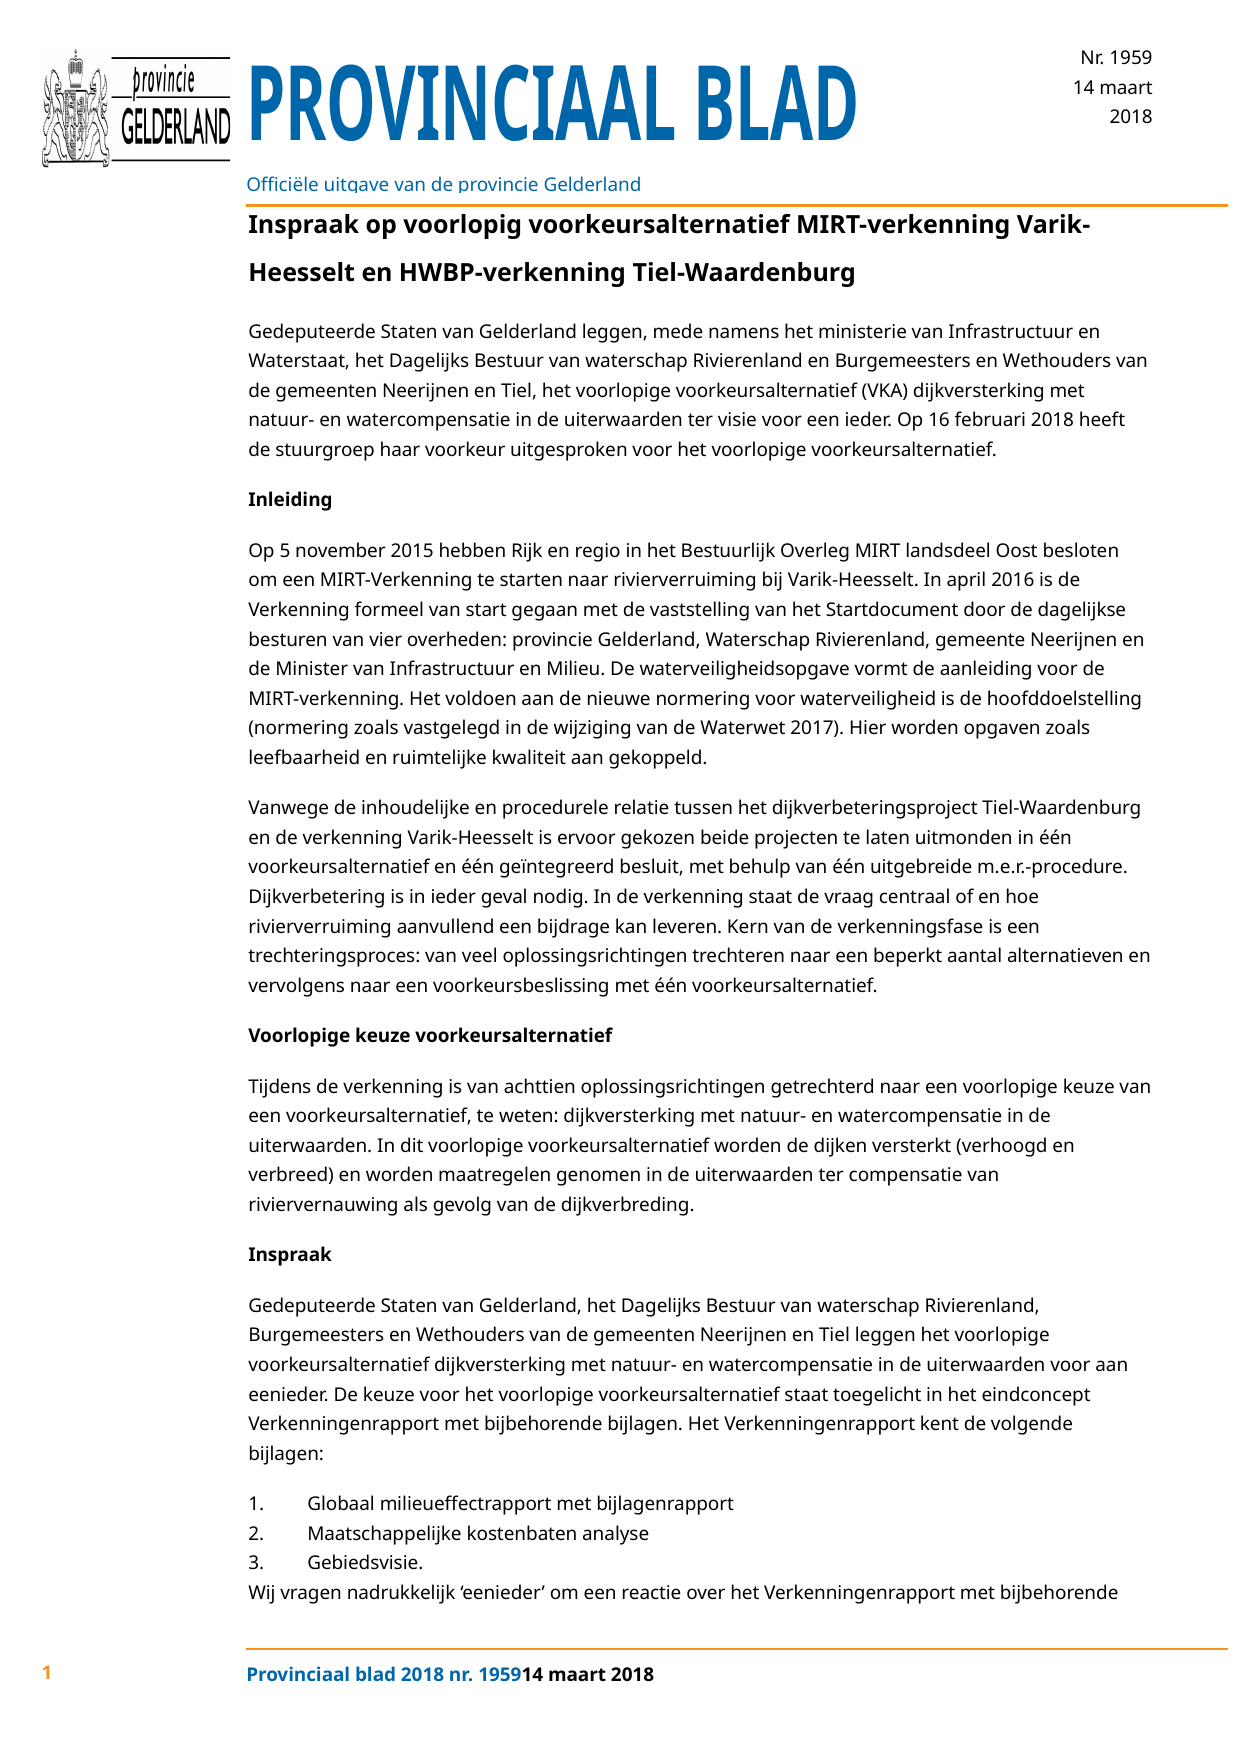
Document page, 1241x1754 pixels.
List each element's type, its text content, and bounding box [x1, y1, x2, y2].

picture [41, 47, 231, 172]
text Gedeputeerde Staten van Gelderland, het Dagelijks Bestuur van waterschap Rivierenland, Burgemeesters en Wethouders van de gemeenten Neerijnen en Tiel leggen het voorlopige voorkeursalternatief dijkversterking met natuur- en watercompensatie in de uiterwaarden voor aan eenieder. De keuze voor het voorlopige voorkeursalternatief staat toegelicht in het eindconcept Verkenningenrapport met bijbehorende bijlagen. Het Verkenningenrapport kent de volgende bijlagen: [248, 1292, 1152, 1466]
text Vanwege de inhoudelijke en procedurele relatie tussen het dijkverbeteringsproject Tiel-Waardenburg en de verkenning Varik-Heesselt is ervoor gekozen beide projecten te laten uitmonden in één voorkeursalternatief en één geïntegreerd besluit, met behulp van één uitgebreide m.e.r.-procedure. Dijkverbetering is in ieder geval nodig. In de verkenning staat de vraag centraal of en hoe rivierverruiming aanvullend een bijdrage kan leveren. Kern van de verkenningsfase is een trechteringsproces: van veel oplossingsrichtingen trechteren naar een beperkt aantal alternatieven en vervolgens naar een voorkeursbeslissing met één voorkeursalternatief. [248, 794, 1152, 998]
text Op 5 november 2015 hebben Rijk en regio in het Bestuurlijk Overleg MIRT landsdeel Oost besloten om een MIRT-Verkenning te starten naar rivierverruiming bij Varik-Heesselt. In april 2016 is de Verkenning formeel van start gegaan met de vaststelling van het Startdocument door de dagelijkse besturen van vier overheden: provincie Gelderland, Waterschap Rivierenland, gemeente Neerijnen en de Minister van Infrastructuur en Milieu. De waterveiligheidsopgave vormt de aanleiding voor de MIRT-verkenning. Het voldoen aan de nieuwe normering voor waterveiligheid is de hoofddoelstelling (normering zoals vastgelegd in de wijziging van de Waterwet 2017). Hier worden opgaven zoals leefbaarheid en ruimtelijke kwaliteit aan gekoppeld. [248, 537, 1152, 770]
text Tijdens de verkenning is van achttien oplossingsrichtingen getrechterd naar een voorlopige keuze van een voorkeursalternatief, te weten: dijkversterking met natuur- en watercompensatie in de uiterwaarden. In dit voorlopige voorkeursalternatief worden de dijken versterkt (verhoogd en verbreed) en worden maatregelen genomen in de uiterwaarden ter compensatie van riviervernauwing als gevolg van de dijkverbreding. [248, 1073, 1152, 1217]
text Voorlopige keuze voorkeursalternatief [248, 1022, 1152, 1048]
list Maatschappelijke kostenbaten analyse [248, 1520, 1152, 1546]
text Inspraak op voorlopig voorkeursalternatief MIRT-verkenning Varik-Heesselt en HWBP-verkenning Tiel-Waardenburg [248, 207, 1152, 288]
text Inleiding [248, 487, 1152, 512]
text Inspraak [248, 1242, 1152, 1267]
list Globaal milieueffectrapport met bijlagenrapport [248, 1490, 1152, 1516]
text Wij vragen nadrukkelijk ‘eenieder’ om een reactie over het Verkenningenrapport met bijbehorende [248, 1579, 1152, 1605]
list Gebiedsvisie. [248, 1549, 1152, 1575]
text Gedeputeerde Staten van Gelderland leggen, mede namens het ministerie van Infrastructuur en Waterstaat, het Dagelijks Bestuur van waterschap Rivierenland en Burgemeesters en Wethouders van de gemeenten Neerijnen en Tiel, het voorlopige voorkeursalternatief (VKA) dijkversterking met natuur- en watercompensatie in de uiterwaarden ter visie voor een ieder. Op 16 februari 2018 heeft de stuurgroep haar voorkeur uitgesproken voor het voorlopige voorkeursalternatief. [248, 318, 1152, 462]
